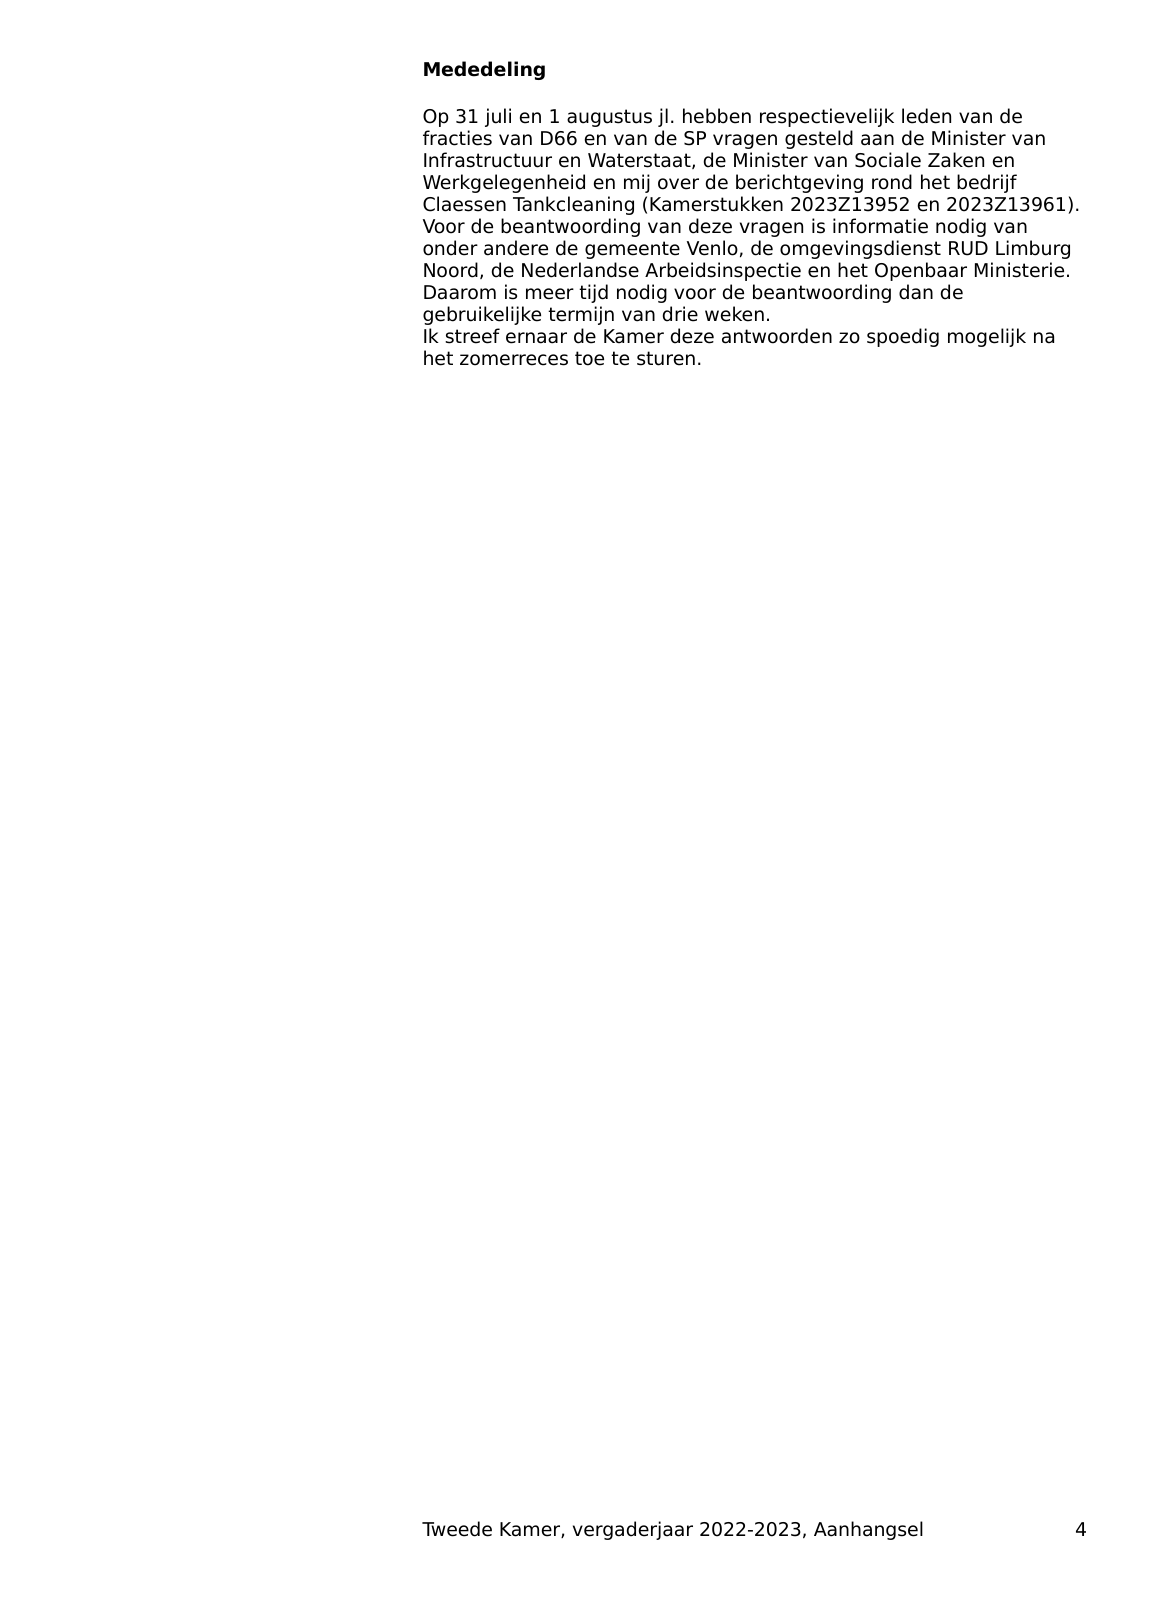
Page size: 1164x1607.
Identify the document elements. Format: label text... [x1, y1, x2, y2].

text Ik streef ernaar de Kamer deze antwoorden zo spoedig mogelijk na het zomerreces toe te sturen. [422, 326, 1087, 370]
text Op 31 juli en 1 augustus jl. hebben respectievelijk leden van de fracties van D66 en van de SP vragen gesteld aan de Minister van Infrastructuur en Waterstaat, de Minister van Sociale Zaken en Werkgelegenheid en mij over de berichtgeving rond het bedrijf Claessen Tankcleaning (Kamerstukken 2023Z13952 en 2023Z13961). [422, 106, 1087, 216]
text Voor de beantwoording van deze vragen is informatie nodig van onder andere de gemeente Venlo, de omgevingsdienst RUD Limburg Noord, de Nederlandse Arbeidsinspectie en het Openbaar Ministerie. Daarom is meer tijd nodig voor de beantwoording dan de gebruikelijke termijn van drie weken. [422, 216, 1087, 326]
subtitle Mededeling [422, 59, 1087, 81]
